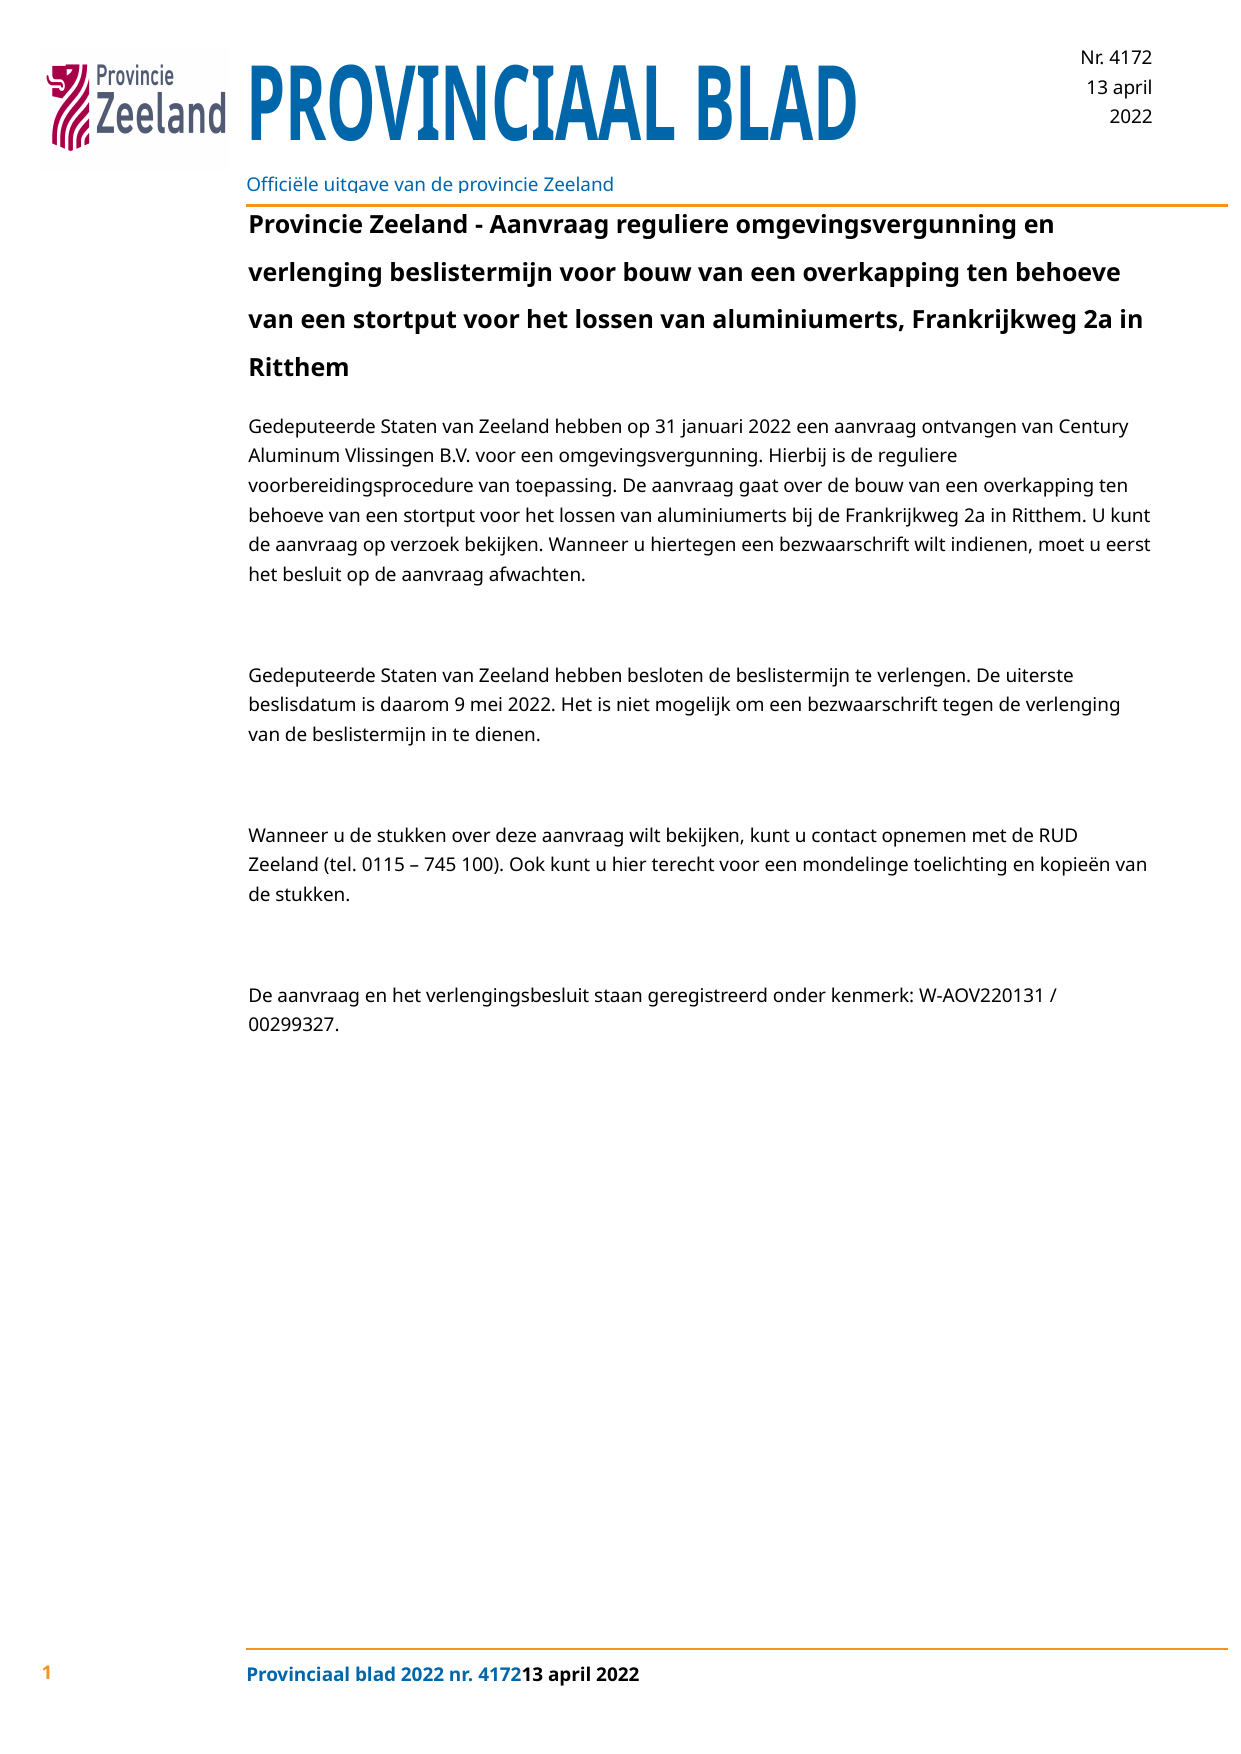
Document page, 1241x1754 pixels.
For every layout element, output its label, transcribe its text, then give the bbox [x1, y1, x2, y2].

text Gedeputeerde Staten van Zeeland hebben besloten de beslistermijn te verlengen. De uiterste beslisdatum is daarom 9 mei 2022. Het is niet mogelijk om een bezwaarschrift tegen de verlenging van de beslistermijn in te dienen. [248, 662, 1152, 747]
text Wanneer u de stukken over deze aanvraag wilt bekijken, kunt u contact opnemen met de RUD Zeeland (tel. 0115 – 745 100). Ook kunt u hier terecht voor een mondelinge toelichting en kopieën van de stukken. [248, 822, 1152, 907]
text De aanvraag en het verlengingsbesluit staan geregistreerd onder kenmerk: W-AOV220131 / 00299327. [248, 982, 1152, 1037]
picture [41, 47, 231, 172]
text Provincie Zeeland - Aanvraag reguliere omgevingsvergunning en verlenging beslistermijn voor bouw van een overkapping ten behoeve van een stortput voor het lossen van aluminiumerts, Frankrijkweg 2a in Ritthem [248, 207, 1152, 384]
text Gedeputeerde Staten van Zeeland hebben op 31 januari 2022 een aanvraag ontvangen van Century Aluminum Vlissingen B.V. voor een omgevingsvergunning. Hierbij is de reguliere voorbereidingsprocedure van toepassing. De aanvraag gaat over de bouw van een overkapping ten behoeve van een stortput voor het lossen van aluminiumerts bij de Frankrijkweg 2a in Ritthem. U kunt de aanvraag op verzoek bekijken. Wanneer u hiertegen een bezwaarschrift wilt indienen, moet u eerst het besluit op de aanvraag afwachten. [248, 413, 1152, 587]
